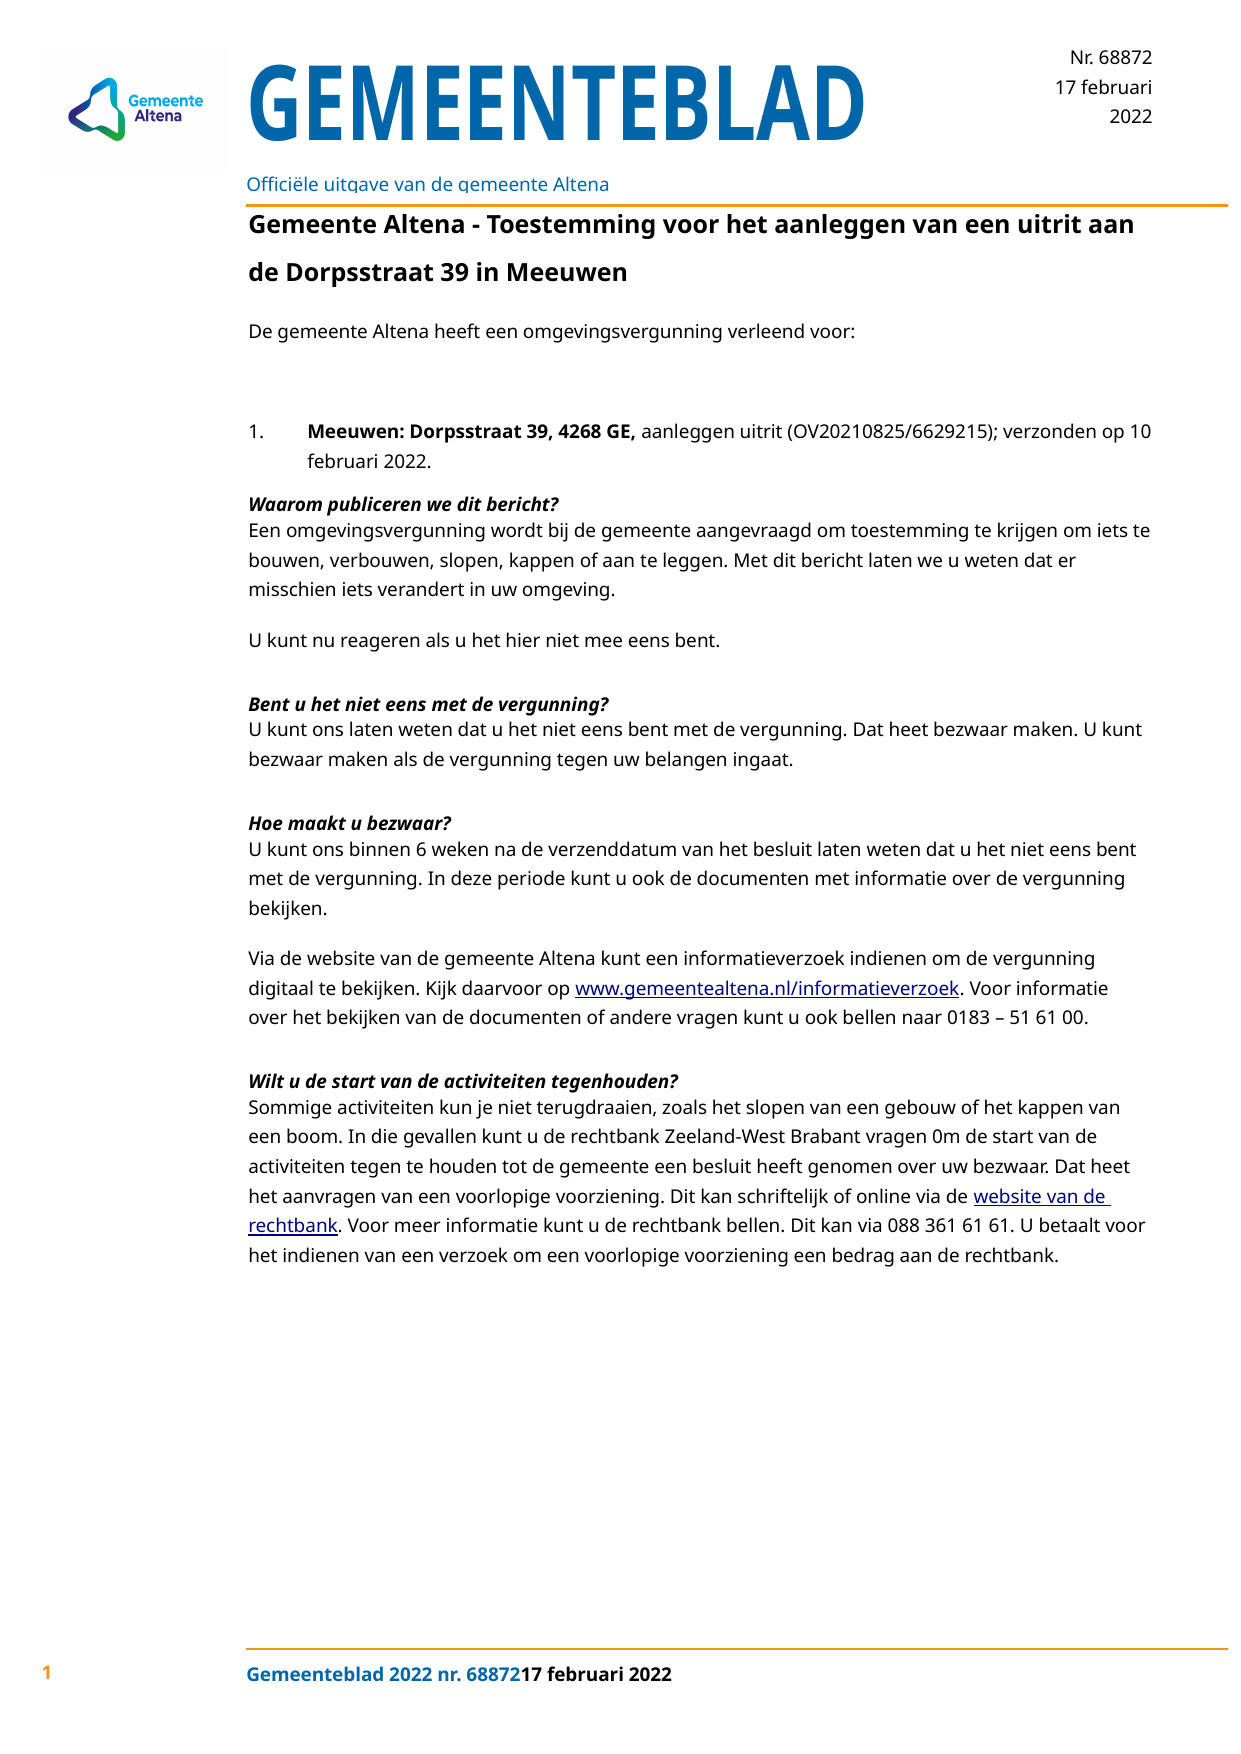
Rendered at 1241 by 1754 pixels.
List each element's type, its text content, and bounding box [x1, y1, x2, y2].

list Meeuwen: Dorpsstraat 39, 4268 GE, aanleggen uitrit (OV20210825/6629215); verzonden op 10 februari 2022. [248, 419, 1152, 474]
text Een omgevingsvergunning wordt bij de gemeente aangevraagd om toestemming te krijgen om iets te bouwen, verbouwen, slopen, kappen of aan te leggen. Met dit bericht laten we u weten dat er misschien iets verandert in uw omgeving. [248, 517, 1152, 602]
text U kunt ons binnen 6 weken na de verzenddatum van het besluit laten weten dat u het niet eens bent met de vergunning. In deze periode kunt u ook de documenten met informatie over de vergunning bekijken. [248, 836, 1152, 921]
text Gemeente Altena - Toestemming voor het aanleggen van een uitrit aan de Dorpsstraat 39 in Meeuwen [248, 207, 1152, 288]
text Hoe maakt u bezwaar? [248, 810, 1152, 836]
text U kunt ons laten weten dat u het niet eens bent met de vergunning. Dat heet bezwaar maken. U kunt bezwaar maken als de vergunning tegen uw belangen ingaat. [248, 716, 1152, 772]
text Sommige activiteiten kun je niet terugdraaien, zoals het slopen van een gebouw of het kappen van een boom. In die gevallen kunt u de rechtbank Zeeland-West Brabant vragen 0m de start van de activiteiten tegen te houden tot de gemeente een besluit heeft genomen over uw bezwaar. Dat heet het aanvragen van een voorlopige voorziening. Dit kan schriftelijk of online via de website van de rechtbank. Voor meer informatie kunt u de rechtbank bellen. Dit kan via 088 361 61 61. U betaalt voor het indienen van een verzoek om een voorlopige voorziening een bedrag aan de rechtbank. [248, 1094, 1152, 1268]
text Bent u het niet eens met de vergunning? [248, 691, 1152, 716]
text U kunt nu reageren als u het hier niet mee eens bent. [248, 627, 1152, 652]
text Waarom publiceren we dit bericht? [248, 491, 1152, 517]
text Via de website van de gemeente Altena kunt een informatieverzoek indienen om de vergunning digitaal te bekijken. Kijk daarvoor op www.gemeentealtena.nl/informatieverzoek. Voor informatie over het bekijken van de documenten of andere vragen kunt u ook bellen naar 0183 – 51 61 00. [248, 945, 1152, 1030]
text De gemeente Altena heeft een omgevingsvergunning verleend voor: [248, 318, 1152, 344]
text Wilt u de start van de activiteiten tegenhouden? [248, 1068, 1152, 1094]
picture [41, 47, 231, 172]
